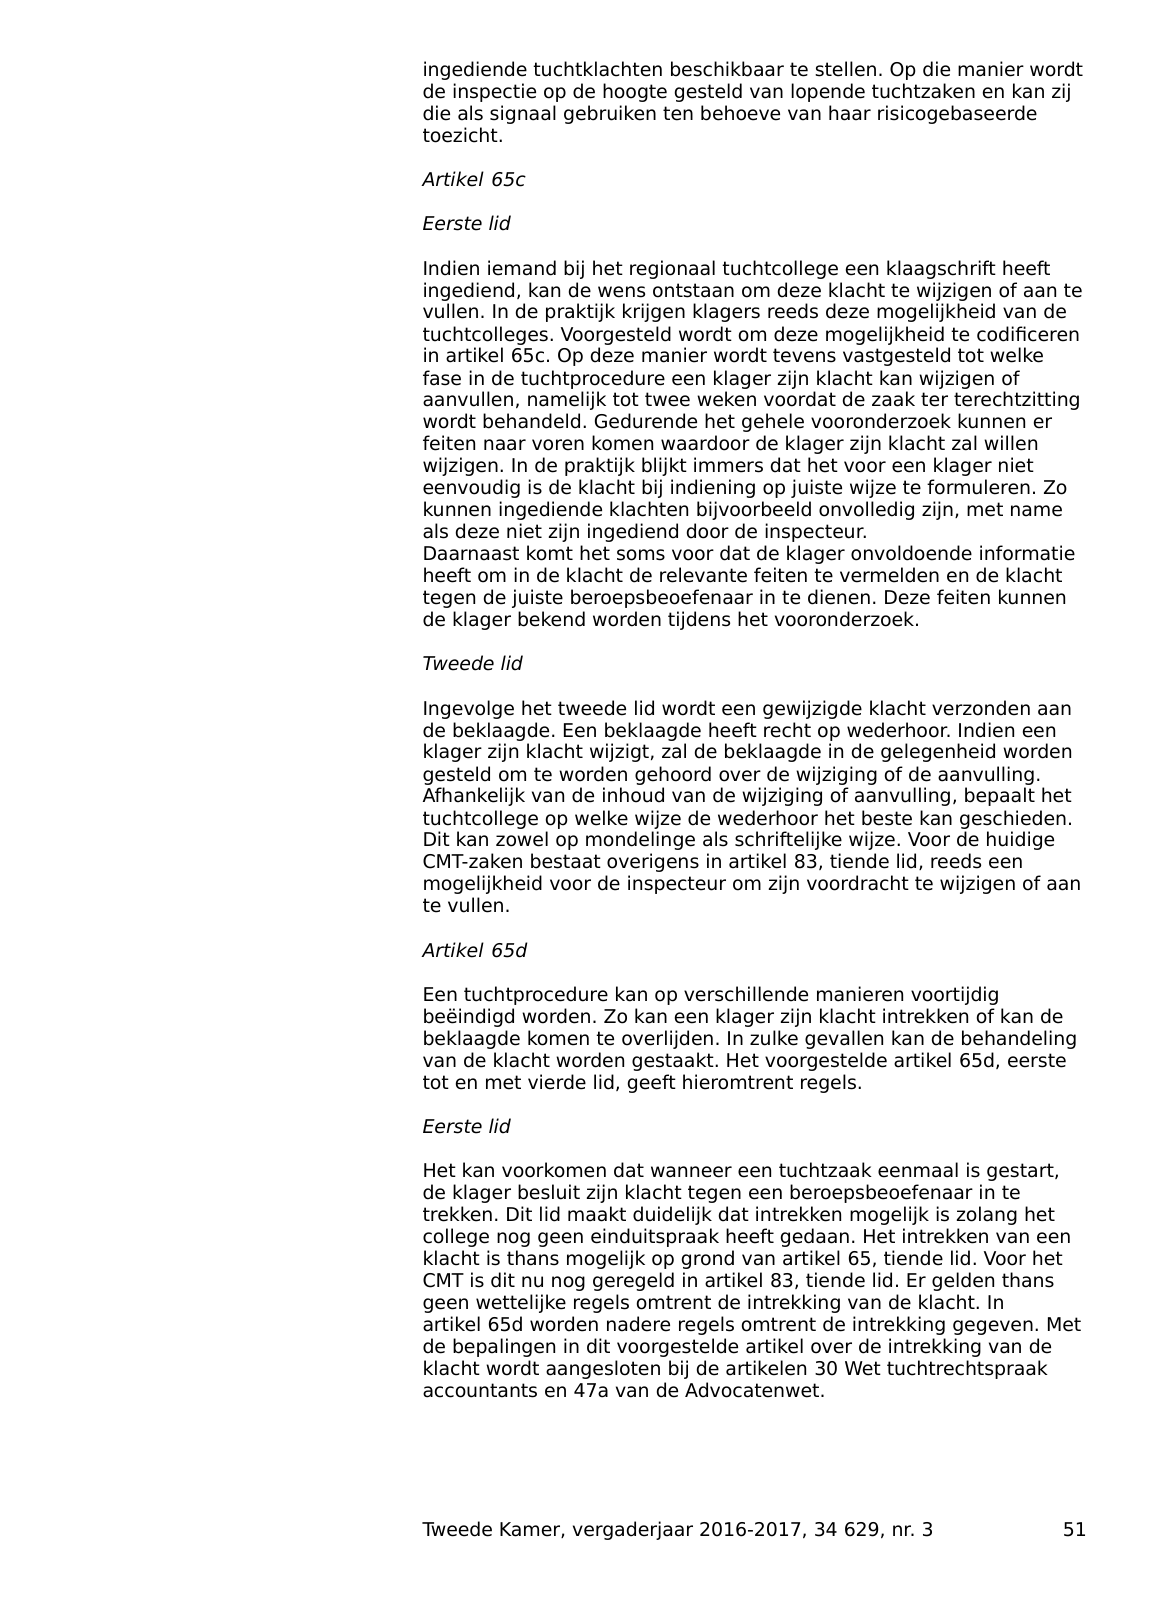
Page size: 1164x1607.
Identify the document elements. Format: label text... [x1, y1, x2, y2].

subtitle Eerste lid [422, 1116, 1087, 1138]
text Ingevolge het tweede lid wordt een gewijzigde klacht verzonden aan de beklaagde. Een beklaagde heeft recht op wederhoor. Indien een klager zijn klacht wijzigt, zal de beklaagde in de gelegenheid worden gesteld om te worden gehoord over de wijziging of de aanvulling. Afhankelijk van de inhoud van de wijziging of aanvulling, bepaalt het tuchtcollege op welke wijze de wederhoor het beste kan geschieden. Dit kan zowel op mondelinge als schriftelijke wijze. Voor de huidige CMT-zaken bestaat overigens in artikel 83, tiende lid, reeds een mogelijkheid voor de inspecteur om zijn voordracht te wijzigen of aan te vullen. [422, 697, 1087, 917]
text ingediende tuchtklachten beschikbaar te stellen. Op die manier wordt de inspectie op de hoogte gesteld van lopende tuchtzaken en kan zij die als signaal gebruiken ten behoeve van haar risicogebaseerde toezicht. [422, 59, 1087, 147]
subtitle Artikel 65c [422, 169, 1087, 191]
text Indien iemand bij het regionaal tuchtcollege een klaagschrift heeft ingediend, kan de wens ontstaan om deze klacht te wijzigen of aan te vullen. In de praktijk krijgen klagers reeds deze mogelijkheid van de tuchtcolleges. Voorgesteld wordt om deze mogelijkheid te codificeren in artikel 65c. Op deze manier wordt tevens vastgesteld tot welke fase in de tuchtprocedure een klager zijn klacht kan wijzigen of aanvullen, namelijk tot twee weken voordat de zaak ter terechtzitting wordt behandeld. Gedurende het gehele vooronderzoek kunnen er feiten naar voren komen waardoor de klager zijn klacht zal willen wijzigen. In de praktijk blijkt immers dat het voor een klager niet eenvoudig is de klacht bij indiening op juiste wijze te formuleren. Zo kunnen ingediende klachten bijvoorbeeld onvolledig zijn, met name als deze niet zijn ingediend door de inspecteur. [422, 257, 1087, 543]
text Daarnaast komt het soms voor dat de klager onvoldoende informatie heeft om in de klacht de relevante feiten te vermelden en de klacht tegen de juiste beroepsbeoefenaar in te dienen. Deze feiten kunnen de klager bekend worden tijdens het vooronderzoek. [422, 543, 1087, 631]
subtitle Eerste lid [422, 213, 1087, 235]
subtitle Tweede lid [422, 653, 1087, 675]
text Het kan voorkomen dat wanneer een tuchtzaak eenmaal is gestart, de klager besluit zijn klacht tegen een beroepsbeoefenaar in te trekken. Dit lid maakt duidelijk dat intrekken mogelijk is zolang het college nog geen einduitspraak heeft gedaan. Het intrekken van een klacht is thans mogelijk op grond van artikel 65, tiende lid. Voor het CMT is dit nu nog geregeld in artikel 83, tiende lid. Er gelden thans geen wettelijke regels omtrent de intrekking van de klacht. In artikel 65d worden nadere regels omtrent de intrekking gegeven. Met de bepalingen in dit voorgestelde artikel over de intrekking van de klacht wordt aangesloten bij de artikelen 30 Wet tuchtrechtspraak accountants en 47a van de Advocatenwet. [422, 1160, 1087, 1402]
subtitle Artikel 65d [422, 939, 1087, 961]
text Een tuchtprocedure kan op verschillende manieren voortijdig beëindigd worden. Zo kan een klager zijn klacht intrekken of kan de beklaagde komen te overlijden. In zulke gevallen kan de behandeling van de klacht worden gestaakt. Het voorgestelde artikel 65d, eerste tot en met vierde lid, geeft hieromtrent regels. [422, 984, 1087, 1093]
